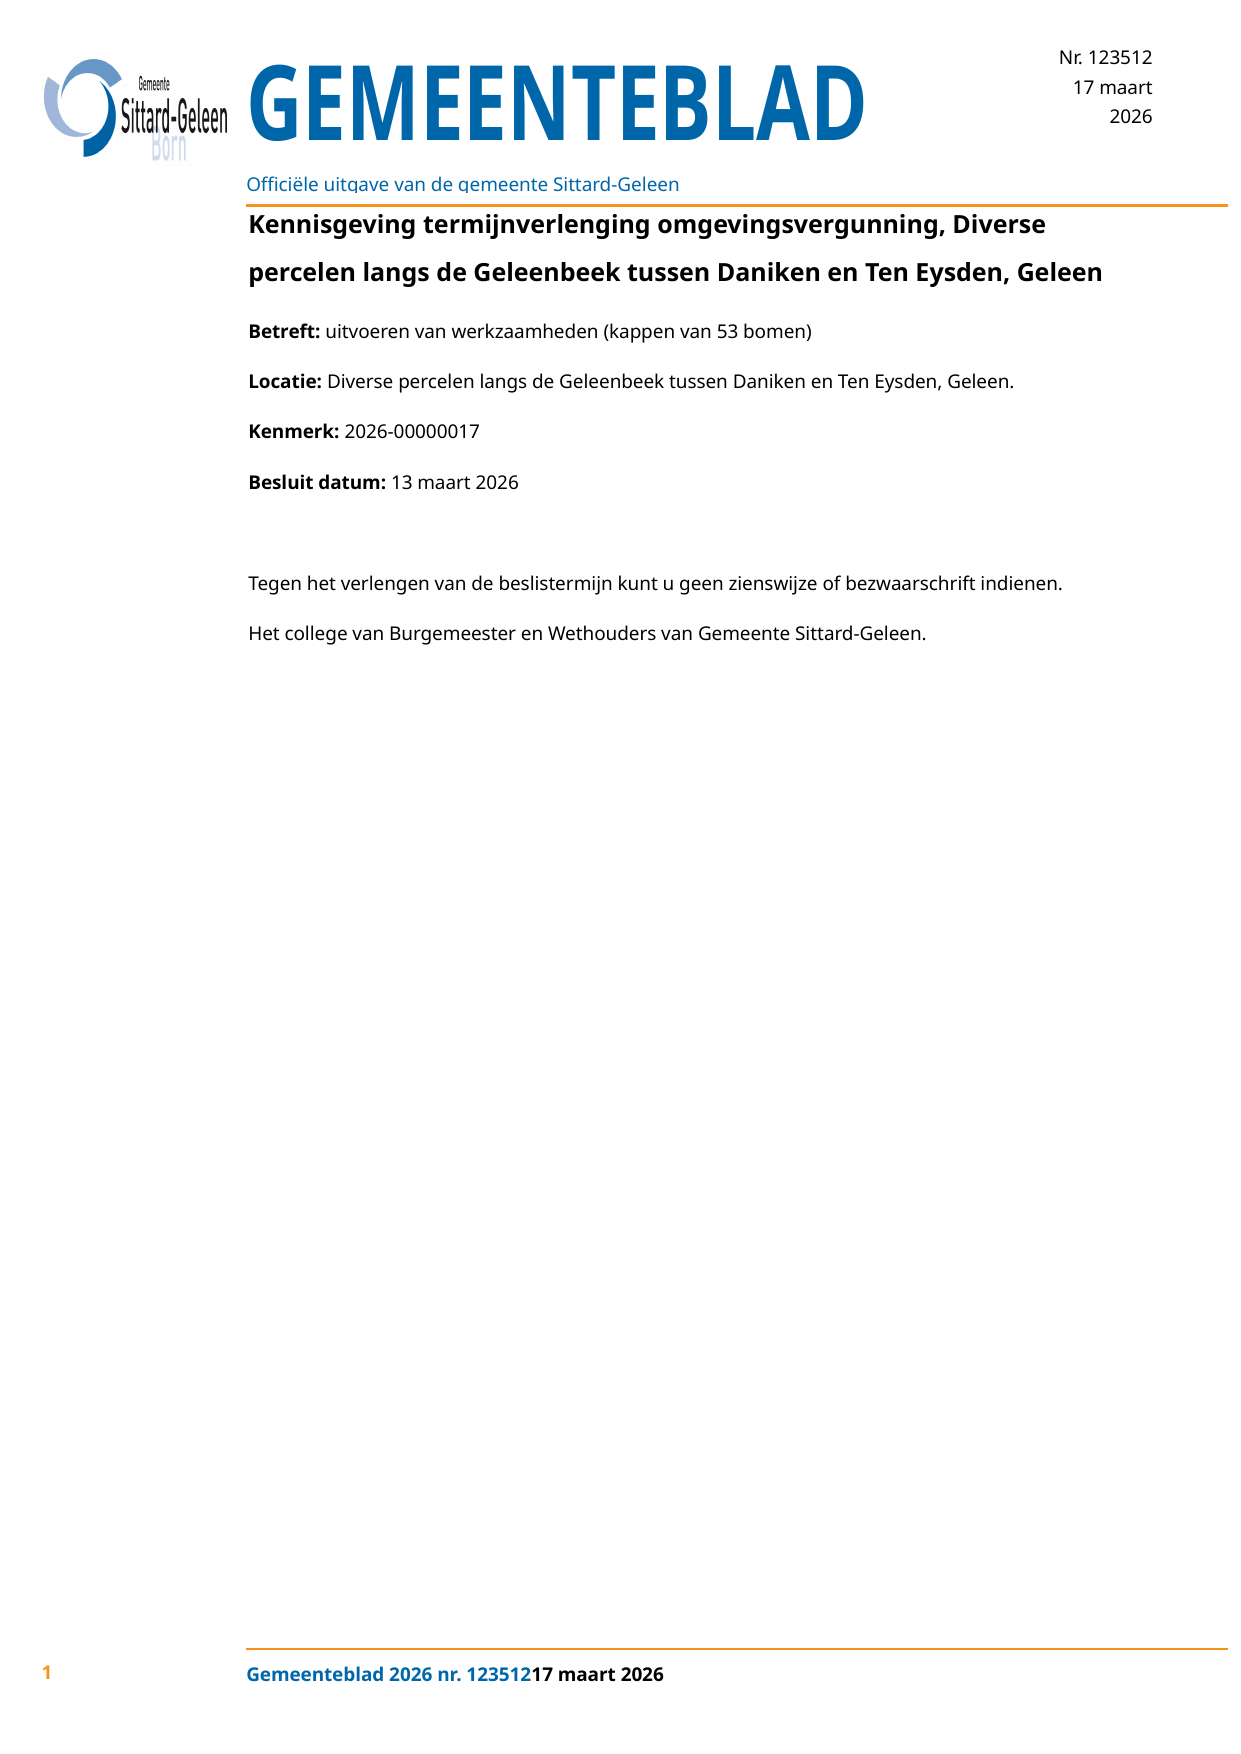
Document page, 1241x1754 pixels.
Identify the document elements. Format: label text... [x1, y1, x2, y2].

text Tegen het verlengen van de beslistermijn kunt u geen zienswijze of bezwaarschrift indienen. [248, 570, 1152, 596]
text Betreft: uitvoeren van werkzaamheden (kappen van 53 bomen) [248, 318, 1152, 344]
text Kenmerk: 2026-00000017 [248, 419, 1152, 444]
text Besluit datum: 13 maart 2026 [248, 469, 1152, 495]
text Kennisgeving termijnverlenging omgevingsvergunning, Diverse percelen langs de Geleenbeek tussen Daniken en Ten Eysden, Geleen [248, 207, 1152, 288]
text Het college van Burgemeester en Wethouders van Gemeente Sittard-Geleen. [248, 620, 1152, 646]
text Locatie: Diverse percelen langs de Geleenbeek tussen Daniken en Ten Eysden, Geleen. [248, 368, 1152, 394]
picture [41, 47, 231, 172]
